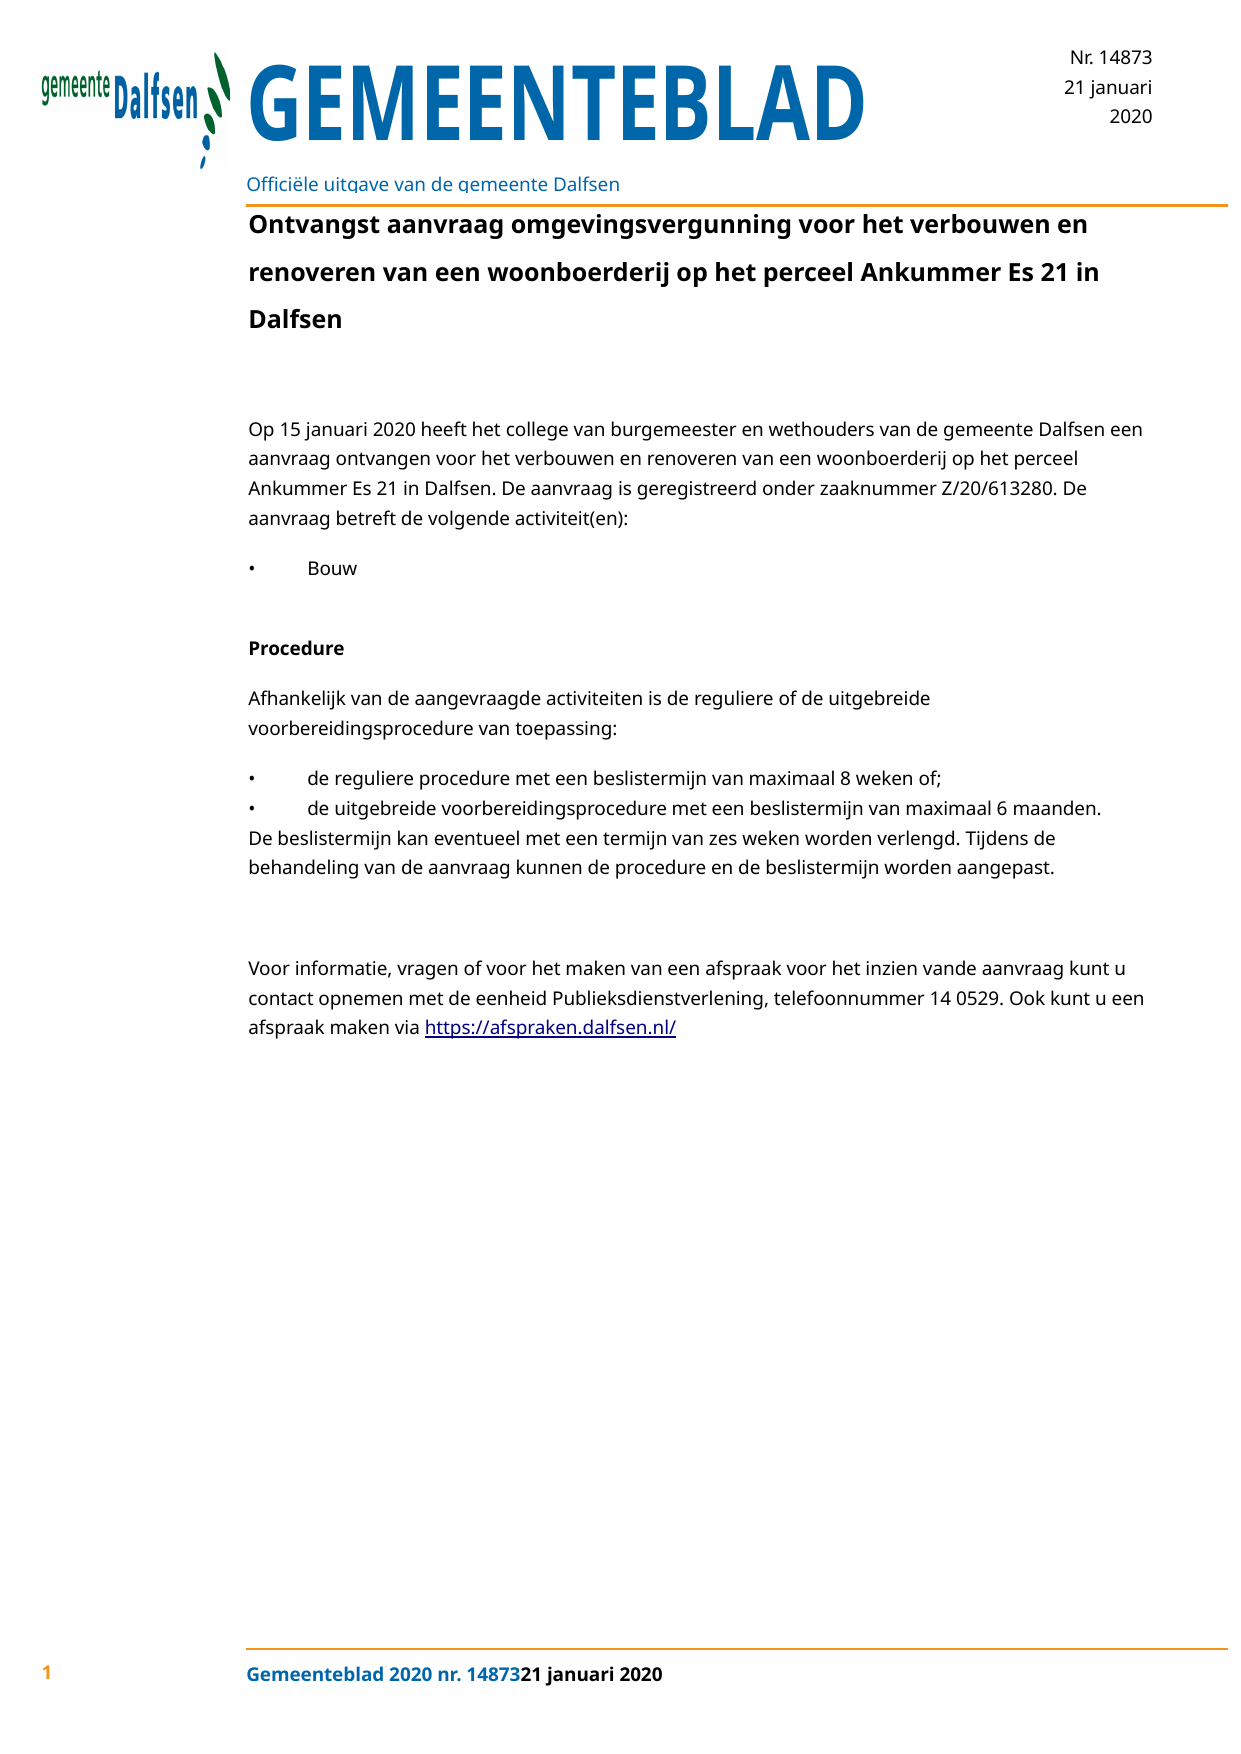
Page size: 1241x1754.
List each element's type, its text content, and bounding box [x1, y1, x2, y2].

picture [41, 47, 231, 172]
list Bouw [248, 555, 1152, 581]
list de uitgebreide voorbereidingsprocedure met een beslistermijn van maximaal 6 maanden. [248, 795, 1152, 821]
text Afhankelijk van de aangevraagde activiteiten is de reguliere of de uitgebreide voorbereidingsprocedure van toepassing: [248, 686, 1152, 741]
text De beslistermijn kan eventueel met een termijn van zes weken worden verlengd. Tijdens de behandeling van de aanvraag kunnen de procedure en de beslistermijn worden aangepast. [248, 825, 1152, 880]
text Op 15 januari 2020 heeft het college van burgemeester en wethouders van de gemeente Dalfsen een aanvraag ontvangen voor het verbouwen en renoveren van een woonboerderij op het perceel Ankummer Es 21 in Dalfsen. De aanvraag is geregistreerd onder zaaknummer Z/20/613280. De aanvraag betreft de volgende activiteit(en): [248, 416, 1152, 530]
text Ontvangst aanvraag omgevingsvergunning voor het verbouwen en renoveren van een woonboerderij op het perceel Ankummer Es 21 in Dalfsen [248, 207, 1152, 336]
text Voor informatie, vragen of voor het maken van een afspraak voor het inzien vande aanvraag kunt u contact opnemen met de eenheid Publieksdienstverlening, telefoonnummer 14 0529. Ook kunt u een afspraak maken via https://afspraken.dalfsen.nl/ [248, 955, 1152, 1040]
list de reguliere procedure met een beslistermijn van maximaal 8 weken of; [248, 766, 1152, 791]
text Procedure [248, 635, 1152, 661]
